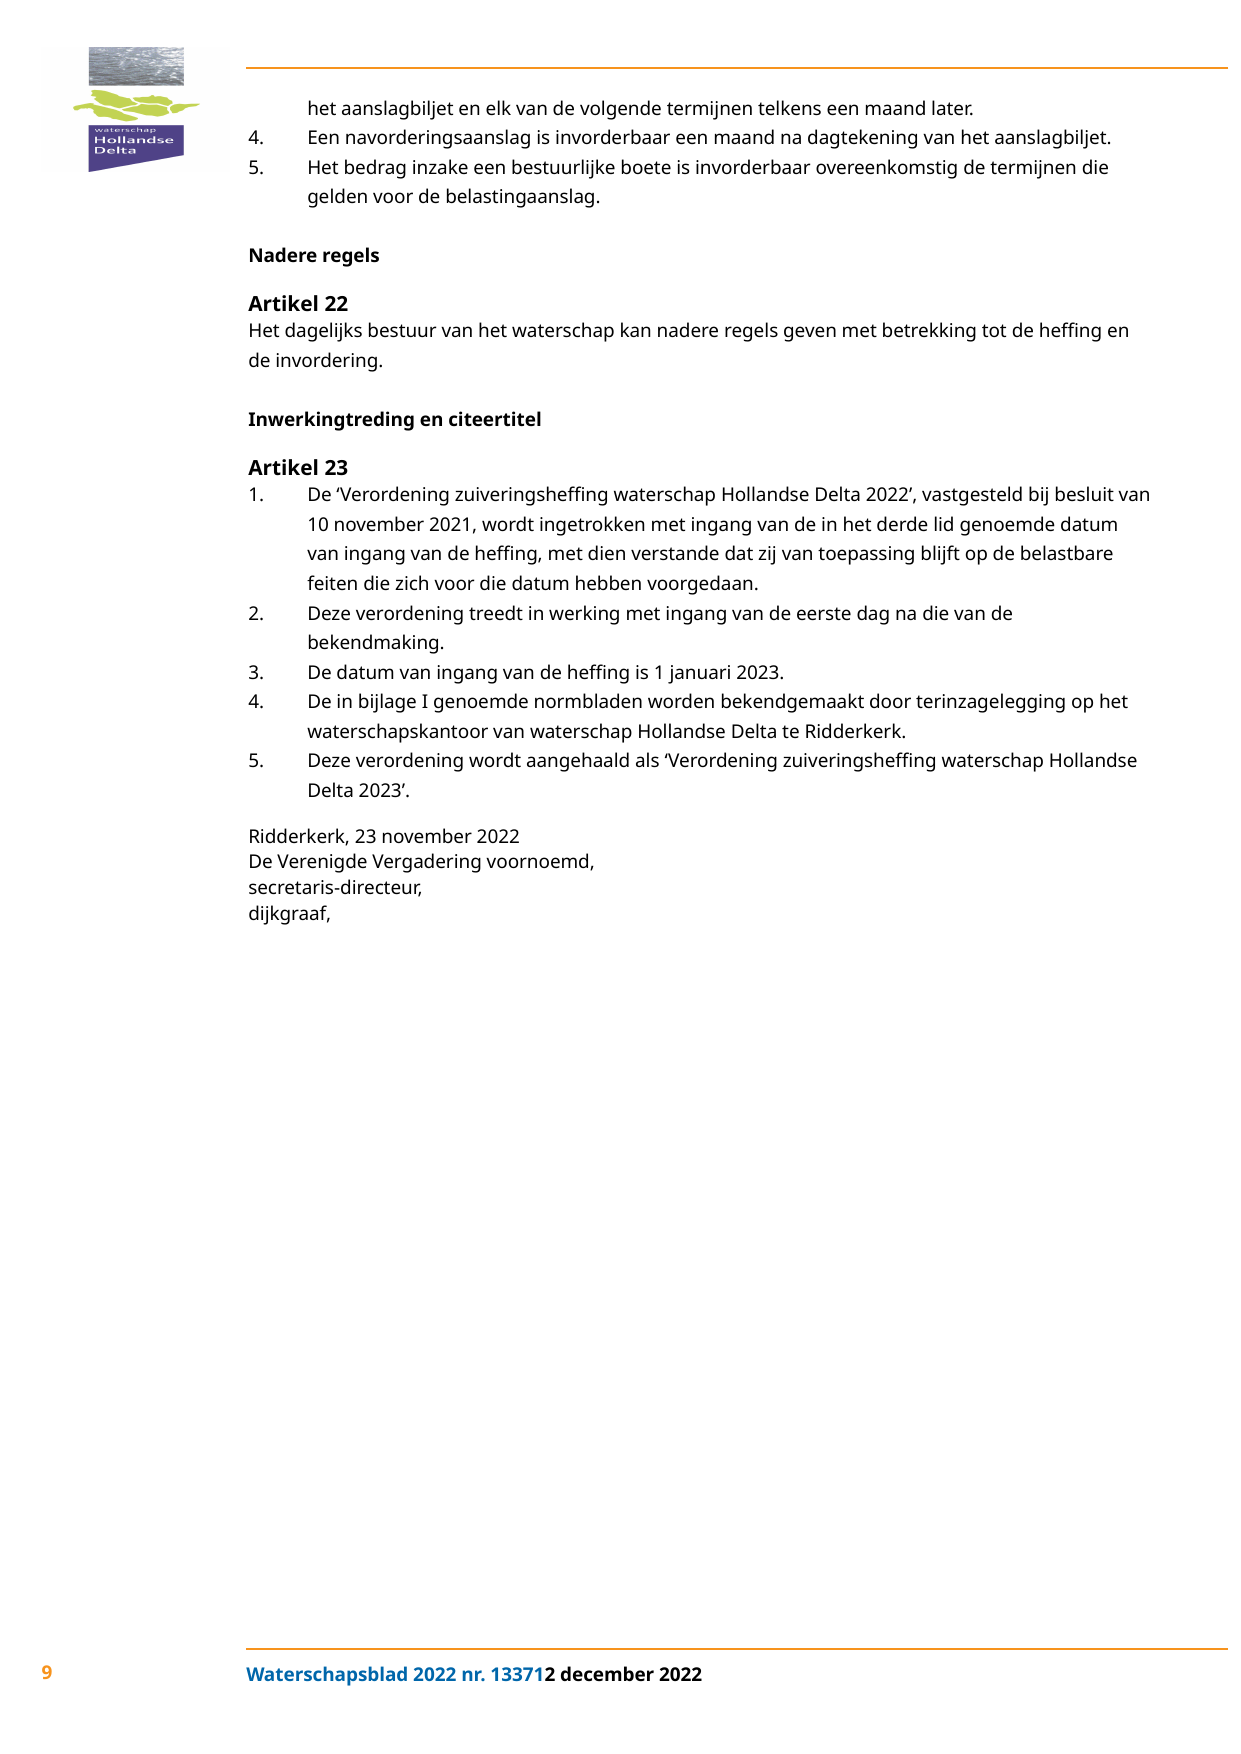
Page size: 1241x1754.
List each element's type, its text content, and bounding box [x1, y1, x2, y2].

text Artikel 22 [248, 289, 1152, 318]
list Deze verordening wordt aangehaald als ‘Verordening zuiveringsheffing waterschap Hollandse Delta 2023’. [248, 748, 1152, 803]
list De in bijlage I genoemde normbladen worden bekendgemaakt door terinzagelegging op het waterschapskantoor van waterschap Hollandse Delta te Ridderkerk. [248, 688, 1152, 744]
text Inwerkingtreding en citeertitel [248, 406, 1152, 432]
text Nadere regels [248, 243, 1152, 268]
picture [41, 47, 231, 172]
text Het dagelijks bestuur van het waterschap kan nadere regels geven met betrekking tot de heffing en de invordering. [248, 318, 1152, 373]
list Het bedrag inzake een bestuurlijke boete is invorderbaar overeenkomstig de termijnen die gelden voor de belastingaanslag. [248, 154, 1152, 209]
text Artikel 23 [248, 453, 1152, 481]
text De Verenigde Vergadering voornoemd, [248, 849, 1152, 874]
list het aanslagbiljet en elk van de volgende termijnen telkens een maand later. [248, 95, 1152, 121]
list Een navorderingsaanslag is invorderbaar een maand na dagtekening van het aanslagbiljet. [248, 124, 1152, 150]
list De datum van ingang van de heffing is 1 januari 2023. [248, 659, 1152, 685]
list Deze verordening treedt in werking met ingang van de eerste dag na die van de bekendmaking. [248, 600, 1152, 655]
list De ‘Verordening zuiveringsheffing waterschap Hollandse Delta 2022’, vastgesteld bij besluit van 10 november 2021, wordt ingetrokken met ingang van de in het derde lid genoemde datum van ingang van de heffing, met dien verstande dat zij van toepassing blijft op de belastbare feiten die zich voor die datum hebben voorgedaan. [248, 481, 1152, 596]
text secretaris-directeur, [248, 874, 1152, 900]
text dijkgraaf, [248, 900, 1152, 926]
text Ridderkerk, 23 november 2022 [248, 823, 1152, 849]
